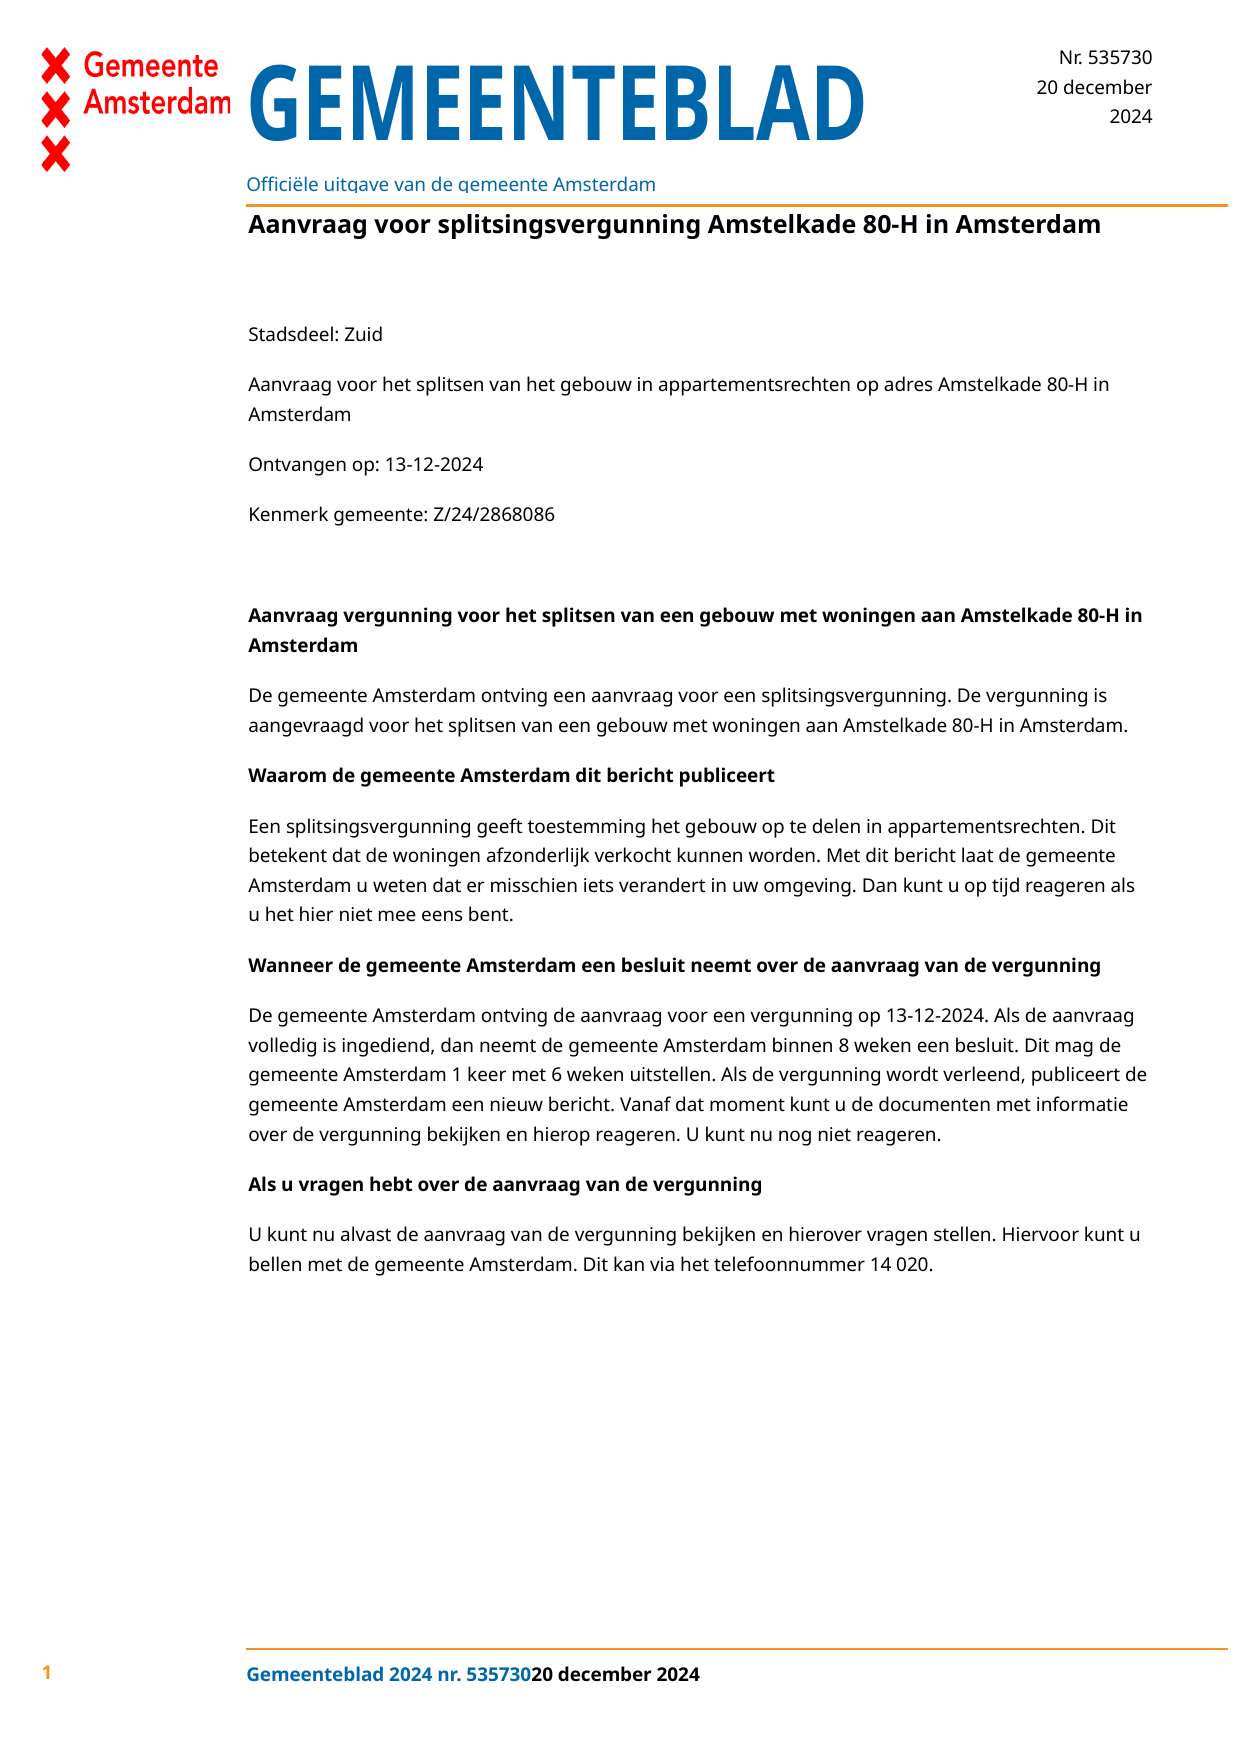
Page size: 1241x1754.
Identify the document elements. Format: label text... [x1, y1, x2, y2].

text Kenmerk gemeente: Z/24/2868086 [248, 502, 1152, 527]
text Als u vragen hebt over de aanvraag van de vergunning [248, 1171, 1152, 1197]
text Aanvraag vergunning voor het splitsen van een gebouw met woningen aan Amstelkade 80-H in Amsterdam [248, 602, 1152, 658]
text Wanneer de gemeente Amsterdam een besluit neemt over de aanvraag van de vergunning [248, 952, 1152, 978]
text Ontvangen op: 13-12-2024 [248, 451, 1152, 477]
text De gemeente Amsterdam ontving een aanvraag voor een splitsingsvergunning. De vergunning is aangevraagd voor het splitsen van een gebouw met woningen aan Amstelkade 80-H in Amsterdam. [248, 682, 1152, 738]
text Aanvraag voor splitsingsvergunning Amstelkade 80-H in Amsterdam [248, 207, 1152, 241]
text Stadsdeel: Zuid [248, 321, 1152, 346]
text Aanvraag voor het splitsen van het gebouw in appartementsrechten op adres Amstelkade 80-H in Amsterdam [248, 371, 1152, 426]
text Waarom de gemeente Amsterdam dit bericht publiceert [248, 762, 1152, 788]
text De gemeente Amsterdam ontving de aanvraag voor een vergunning op 13-12-2024. Als de aanvraag volledig is ingediend, dan neemt de gemeente Amsterdam binnen 8 weken een besluit. Dit mag de gemeente Amsterdam 1 keer met 6 weken uitstellen. Als de vergunning wordt verleend, publiceert de gemeente Amsterdam een nieuw bericht. Vanaf dat moment kunt u de documenten met informatie over de vergunning bekijken en hierop reageren. U kunt nu nog niet reageren. [248, 1002, 1152, 1146]
text Een splitsingsvergunning geeft toestemming het gebouw op te delen in appartementsrechten. Dit betekent dat de woningen afzonderlijk verkocht kunnen worden. Met dit bericht laat de gemeente Amsterdam u weten dat er misschien iets verandert in uw omgeving. Dan kunt u op tijd reageren als u het hier niet mee eens bent. [248, 813, 1152, 927]
text U kunt nu alvast de aanvraag van de vergunning bekijken en hierover vragen stellen. Hiervoor kunt u bellen met de gemeente Amsterdam. Dit kan via het telefoonnummer 14 020. [248, 1222, 1152, 1277]
picture [41, 47, 231, 172]
